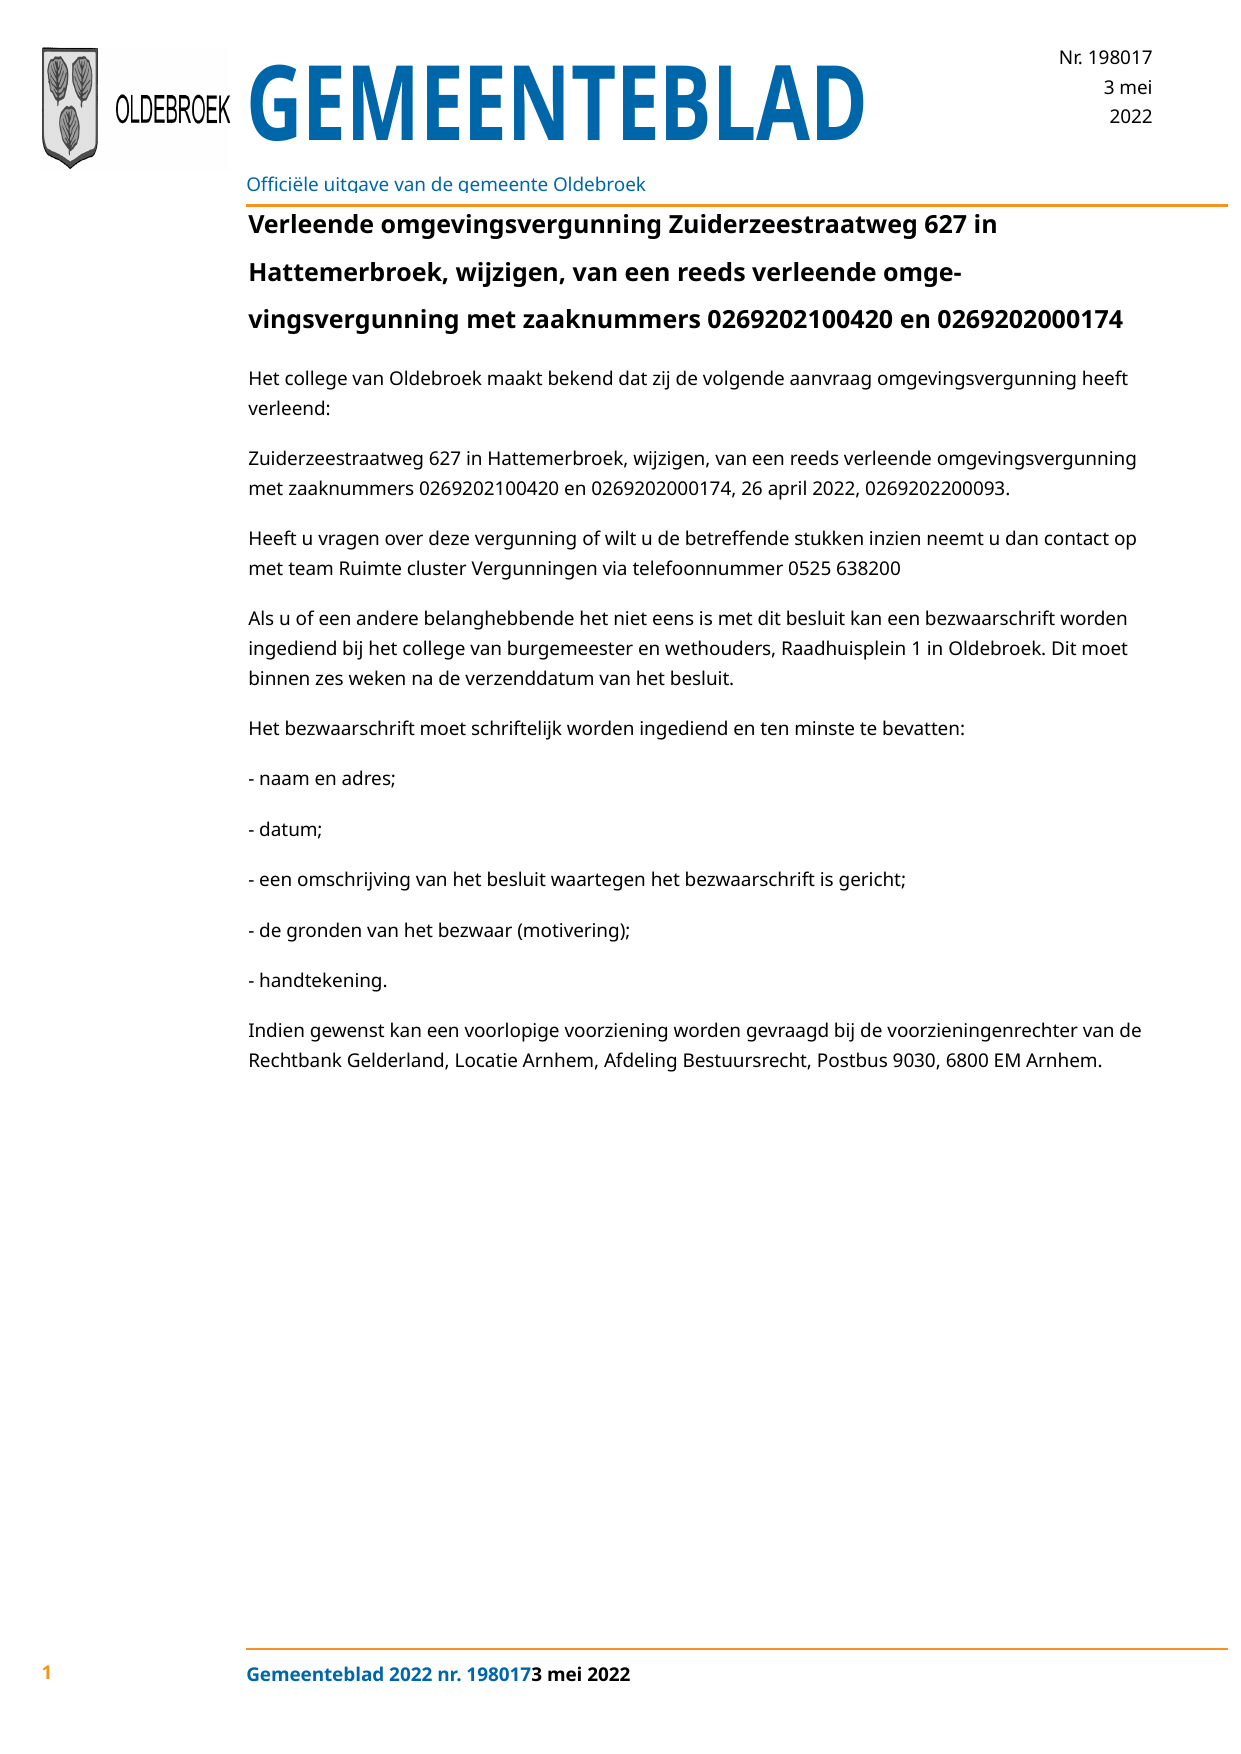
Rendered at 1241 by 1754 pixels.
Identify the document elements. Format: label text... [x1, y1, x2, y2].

text Het bezwaarschrift moet schriftelijk worden ingediend en ten minste te bevatten: [248, 715, 1152, 741]
text - de gronden van het bezwaar (motivering); [248, 917, 1152, 942]
text - datum; [248, 816, 1152, 842]
text - naam en adres; [248, 766, 1152, 791]
text Als u of een andere belanghebbende het niet eens is met dit besluit kan een bezwaarschrift worden ingediend bij het college van burgemeester en wethouders, Raadhuisplein 1 in Oldebroek. Dit moet binnen zes weken na de verzenddatum van het besluit. [248, 606, 1152, 690]
text Verleende omgevingsvergunning Zuiderzeestraatweg 627 in Hattemerbroek, wijzigen, van een reeds verleende omge-vingsvergunning met zaaknummers 0269202100420 en 0269202000174 [248, 207, 1152, 336]
picture [41, 47, 231, 172]
text - handtekening. [248, 967, 1152, 993]
text Indien gewenst kan een voorlopige voorziening worden gevraagd bij de voorzieningenrechter van de Rechtbank Gelderland, Locatie Arnhem, Afdeling Bestuursrecht, Postbus 9030, 6800 EM Arnhem. [248, 1018, 1152, 1073]
text Het college van Oldebroek maakt bekend dat zij de volgende aanvraag omgevingsvergunning heeft verleend: [248, 366, 1152, 421]
text Heeft u vragen over deze vergunning of wilt u de betreffende stukken inzien neemt u dan contact op met team Ruimte cluster Vergunningen via telefoonnummer 0525 638200 [248, 526, 1152, 581]
text Zuiderzeestraatweg 627 in Hattemerbroek, wijzigen, van een reeds verleende omgevingsvergunning met zaaknummers 0269202100420 en 0269202000174, 26 april 2022, 0269202200093. [248, 446, 1152, 501]
text - een omschrijving van het besluit waartegen het bezwaarschrift is gericht; [248, 866, 1152, 892]
